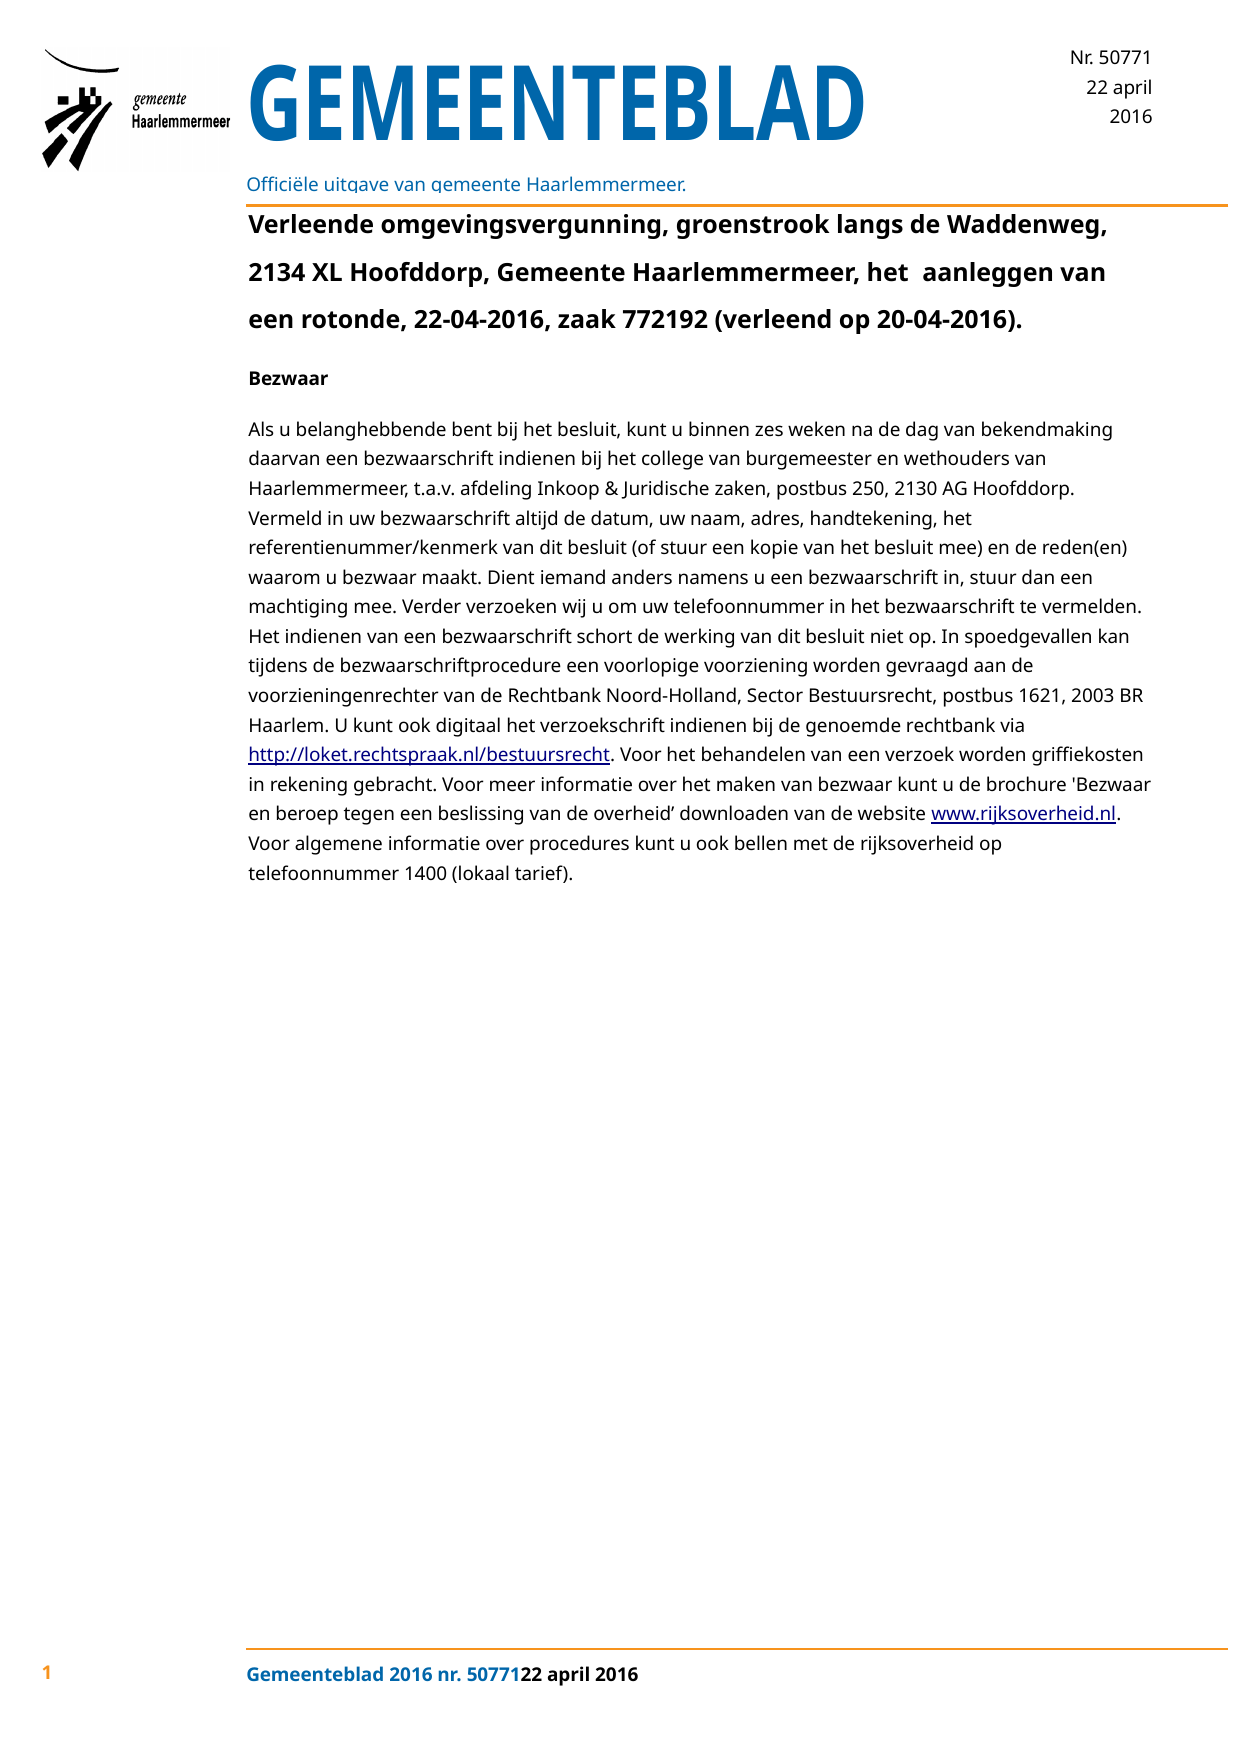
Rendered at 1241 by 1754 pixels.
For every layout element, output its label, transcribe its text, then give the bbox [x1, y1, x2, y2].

text Bezwaar [248, 366, 1152, 391]
picture [41, 47, 231, 172]
text Als u belanghebbende bent bij het besluit, kunt u binnen zes weken na de dag van bekendmaking daarvan een bezwaarschrift indienen bij het college van burgemeester en wethouders van Haarlemmermeer, t.a.v. afdeling Inkoop & Juridische zaken, postbus 250, 2130 AG Hoofddorp. Vermeld in uw bezwaarschrift altijd de datum, uw naam, adres, handtekening, het referentienummer/kenmerk van dit besluit (of stuur een kopie van het besluit mee) en de reden(en) waarom u bezwaar maakt. Dient iemand anders namens u een bezwaarschrift in, stuur dan een machtiging mee. Verder verzoeken wij u om uw telefoonnummer in het bezwaarschrift te vermelden. Het indienen van een bezwaarschrift schort de werking van dit besluit niet op. In spoedgevallen kan tijdens de bezwaarschriftprocedure een voorlopige voorziening worden gevraagd aan de voorzieningenrechter van de Rechtbank Noord-Holland, Sector Bestuursrecht, postbus 1621, 2003 BR Haarlem. U kunt ook digitaal het verzoekschrift indienen bij de genoemde rechtbank via http://loket.rechtspraak.nl/bestuursrecht. Voor het behandelen van een verzoek worden griffiekosten in rekening gebracht. Voor meer informatie over het maken van bezwaar kunt u de brochure 'Bezwaar en beroep tegen een beslissing van de overheid’ downloaden van de website www.rijksoverheid.nl. Voor algemene informatie over procedures kunt u ook bellen met de rijksoverheid op telefoonnummer 1400 (lokaal tarief). [248, 416, 1152, 885]
text Verleende omgevingsvergunning, groenstrook langs de Waddenweg, 2134 XL Hoofddorp, Gemeente Haarlemmermeer, het aanleggen van een rotonde, 22-04-2016, zaak 772192 (verleend op 20-04-2016). [248, 207, 1152, 336]
